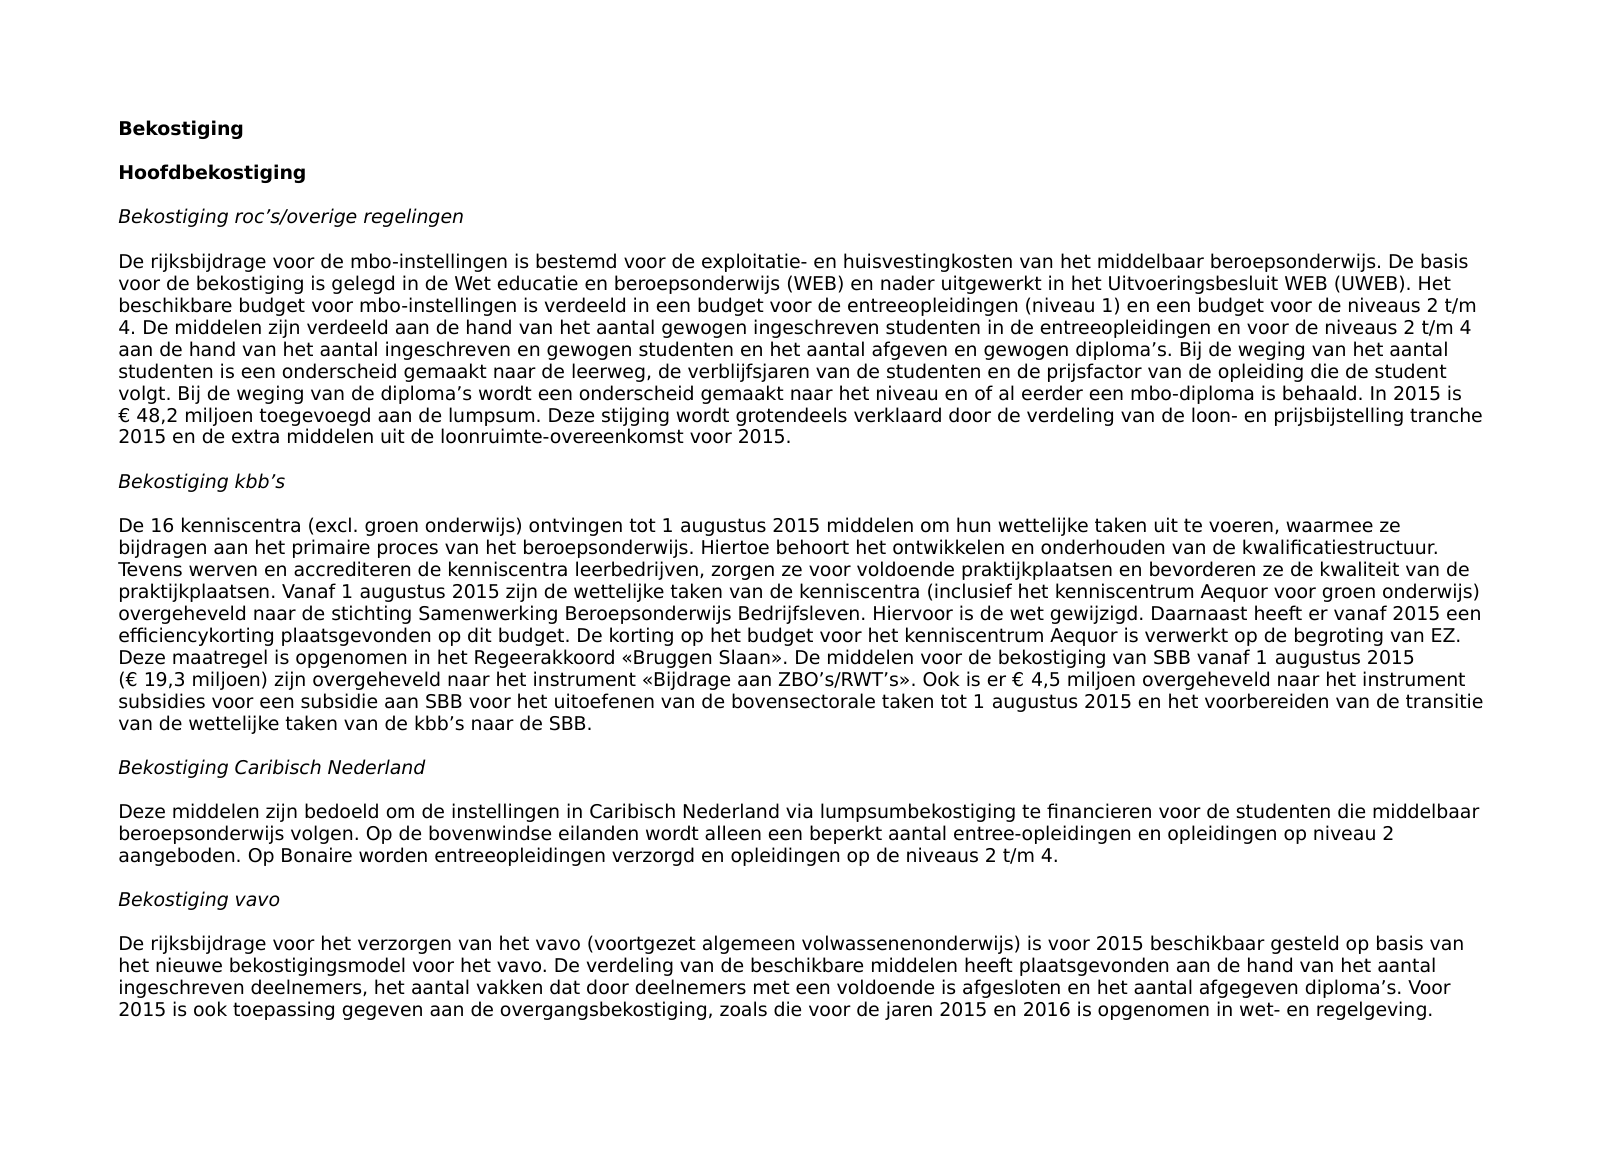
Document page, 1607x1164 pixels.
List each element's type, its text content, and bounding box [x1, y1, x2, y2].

text De rijksbijdrage voor de mbo-instellingen is bestemd voor de exploitatie- en huisvestingkosten van het middelbaar beroepsonderwijs. De basis voor de bekostiging is gelegd in de Wet educatie en beroepsonderwijs (WEB) en nader uitgewerkt in het Uitvoeringsbesluit WEB (UWEB). Het beschikbare budget voor mbo-instellingen is verdeeld in een budget voor de entreeopleidingen (niveau 1) en een budget voor de niveaus 2 t/m 4. De middelen zijn verdeeld aan de hand van het aantal gewogen ingeschreven studenten in de entreeopleidingen en voor de niveaus 2 t/m 4 aan de hand van het aantal ingeschreven en gewogen studenten en het aantal afgeven en gewogen diploma’s. Bij de weging van het aantal studenten is een onderscheid gemaakt naar de leerweg, de verblijfsjaren van de studenten en de prijsfactor van de opleiding die de student volgt. Bij de weging van de diploma’s wordt een onderscheid gemaakt naar het niveau en of al eerder een mbo-diploma is behaald. In 2015 is € 48,2 miljoen toegevoegd aan de lumpsum. Deze stijging wordt grotendeels verklaard door de verdeling van de loon- en prijsbijstelling tranche 2015 en de extra middelen uit de loonruimte-overeenkomst voor 2015. [118, 251, 1488, 448]
text De 16 kenniscentra (excl. groen onderwijs) ontvingen tot 1 augustus 2015 middelen om hun wettelijke taken uit te voeren, waarmee ze bijdragen aan het primaire proces van het beroepsonderwijs. Hiertoe behoort het ontwikkelen en onderhouden van de kwalificatiestructuur. Tevens werven en accrediteren de kenniscentra leerbedrijven, zorgen ze voor voldoende praktijkplaatsen en bevorderen ze de kwaliteit van de praktijkplaatsen. Vanaf 1 augustus 2015 zijn de wettelijke taken van de kenniscentra (inclusief het kenniscentrum Aequor voor groen onderwijs) overgeheveld naar de stichting Samenwerking Beroepsonderwijs Bedrijfsleven. Hiervoor is de wet gewijzigd. Daarnaast heeft er vanaf 2015 een efficiencykorting plaatsgevonden op dit budget. De korting op het budget voor het kenniscentrum Aequor is verwerkt op de begroting van EZ. Deze maatregel is opgenomen in het Regeerakkoord «Bruggen Slaan». De middelen voor de bekostiging van SBB vanaf 1 augustus 2015 (€ 19,3 miljoen) zijn overgeheveld naar het instrument «Bijdrage aan ZBO’s/RWT’s». Ook is er € 4,5 miljoen overgeheveld naar het instrument subsidies voor een subsidie aan SBB voor het uitoefenen van de bovensectorale taken tot 1 augustus 2015 en het voorbereiden van de transitie van de wettelijke taken van de kbb’s naar de SBB. [118, 515, 1488, 734]
subtitle Bekostiging vavo [118, 889, 1488, 911]
text Deze middelen zijn bedoeld om de instellingen in Caribisch Nederland via lumpsumbekostiging te financieren voor de studenten die middelbaar beroepsonderwijs volgen. Op de bovenwindse eilanden wordt alleen een beperkt aantal entree-opleidingen en opleidingen op niveau 2 aangeboden. Op Bonaire worden entreeopleidingen verzorgd en opleidingen op de niveaus 2 t/m 4. [118, 801, 1488, 867]
text De rijksbijdrage voor het verzorgen van het vavo (voortgezet algemeen volwassenenonderwijs) is voor 2015 beschikbaar gesteld op basis van het nieuwe bekostigingsmodel voor het vavo. De verdeling van de beschikbare middelen heeft plaatsgevonden aan de hand van het aantal ingeschreven deelnemers, het aantal vakken dat door deelnemers met een voldoende is afgesloten en het aantal afgegeven diploma’s. Voor 2015 is ook toepassing gegeven aan de overgangsbekostiging, zoals die voor de jaren 2015 en 2016 is opgenomen in wet- en regelgeving. [118, 933, 1488, 1021]
subtitle Hoofdbekostiging [118, 162, 1488, 184]
subtitle Bekostiging Caribisch Nederland [118, 757, 1488, 779]
subtitle Bekostiging kbb’s [118, 471, 1488, 493]
subtitle Bekostiging [118, 118, 1488, 140]
subtitle Bekostiging roc’s/overige regelingen [118, 206, 1488, 228]
